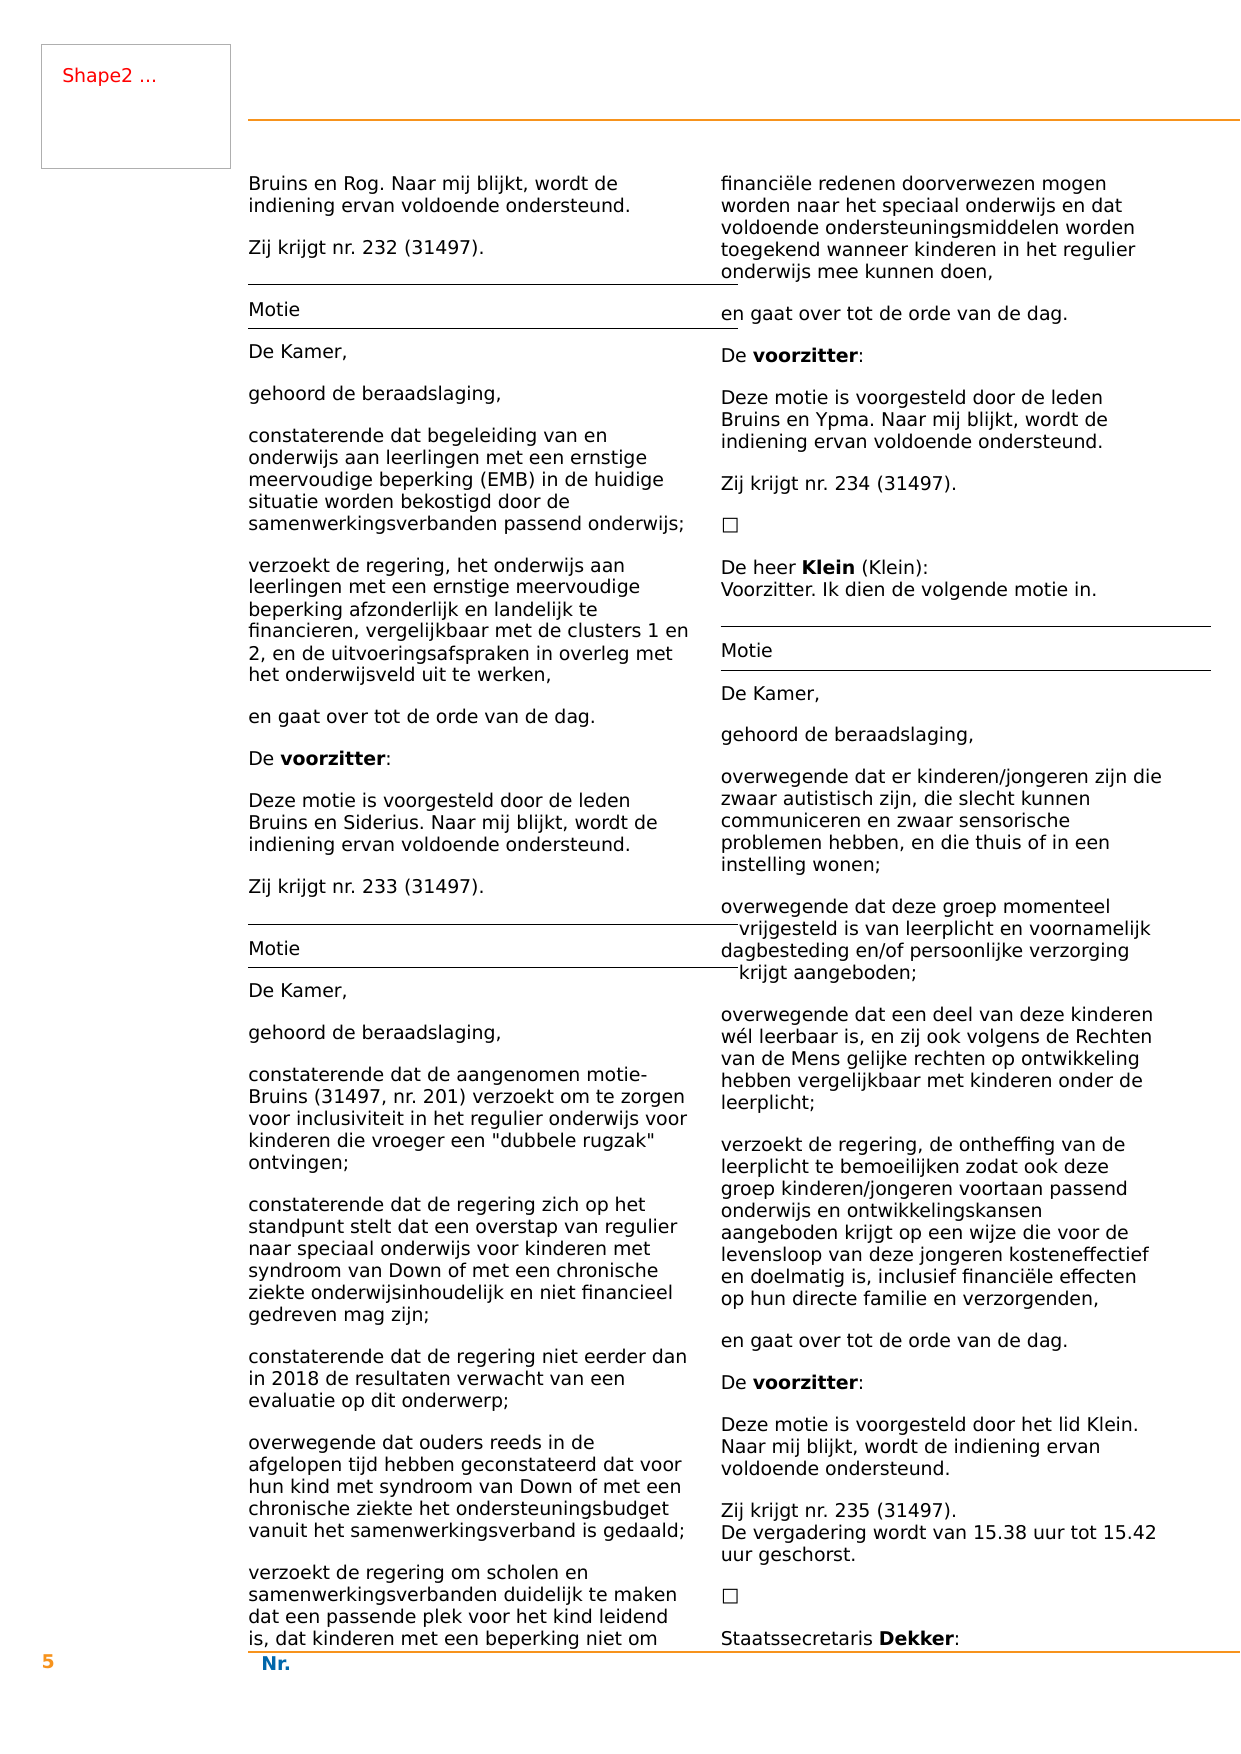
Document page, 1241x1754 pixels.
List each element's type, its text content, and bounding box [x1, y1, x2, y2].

text overwegende dat er kinderen/jongeren zijn die zwaar autistisch zijn, die slecht kunnen communiceren en zwaar sensorische problemen hebben, en die thuis of in een instelling wonen; [721, 766, 1163, 876]
text Deze motie is voorgesteld door de leden Bruins en Ypma. Naar mij blijkt, wordt de indiening ervan voldoende ondersteund. [721, 387, 1163, 453]
text De Kamer, [248, 980, 691, 1002]
text overwegende dat ouders reeds in de afgelopen tijd hebben geconstateerd dat voor hun kind met syndroom van Down of met een chronische ziekte het ondersteuningsbudget vanuit het samenwerkingsverband is gedaald; [248, 1432, 691, 1542]
text De heer Klein (Klein): [721, 557, 1163, 578]
text verzoekt de regering, het onderwijs aan leerlingen met een ernstige meervoudige beperking afzonderlijk en landelijk te financieren, vergelijkbaar met de clusters 1 en 2, en de uitvoeringsafspraken in overleg met het onderwijsveld uit te werken, [248, 554, 691, 686]
text Voorzitter. Ik dien de volgende motie in. [721, 578, 1163, 601]
text en gaat over tot de orde van de dag. [248, 706, 691, 728]
text De voorzitter: [248, 748, 691, 770]
text Zij krijgt nr. 232 (31497). [248, 237, 691, 259]
text De Kamer, [721, 682, 1163, 704]
text overwegende dat een deel van deze kinderen wél leerbaar is, en zij ook volgens de Rechten van de Mens gelijke rechten op ontwikkeling hebben vergelijkbaar met kinderen onder de leerplicht; [721, 1004, 1163, 1114]
text overwegende dat deze groep momenteel vrijgesteld is van leerplicht en voornamelijk dagbesteding en/of persoonlijke verzorging krijgt aangeboden; [721, 896, 1163, 984]
text constaterende dat de aangenomen motie-Bruins (31497, nr. 201) verzoekt om te zorgen voor inclusiviteit in het regulier onderwijs voor kinderen die vroeger een "dubbele rugzak" ontvingen; [248, 1064, 691, 1174]
text verzoekt de regering, de ontheffing van de leerplicht te bemoeilijken zodat ook deze groep kinderen/jongeren voortaan passend onderwijs en ontwikkelingskansen aangeboden krijgt op een wijze die voor de levensloop van deze jongeren kosteneffectief en doelmatig is, inclusief financiële effecten op hun directe familie en verzorgenden, [721, 1134, 1163, 1310]
text Deze motie is voorgesteld door de leden Bruins en Siderius. Naar mij blijkt, wordt de indiening ervan voldoende ondersteund. [248, 790, 691, 856]
text gehoord de beraadslaging, [248, 383, 691, 404]
text De voorzitter: [721, 345, 1163, 367]
text verzoekt de regering om scholen en samenwerkingsverbanden duidelijk te maken dat een passende plek voor het kind leidend is, dat kinderen met een beperking niet om [248, 1562, 691, 1649]
text financiële redenen doorverwezen mogen worden naar het speciaal onderwijs en dat voldoende ondersteuningsmiddelen worden toegekend wanneer kinderen in het regulier onderwijs mee kunnen doen, [721, 173, 1163, 283]
text constaterende dat de regering niet eerder dan in 2018 de resultaten verwacht van een evaluatie op dit onderwerp; [248, 1346, 691, 1412]
text De vergadering wordt van 15.38 uur tot 15.42 uur geschorst. [721, 1522, 1163, 1566]
text Motie [248, 938, 691, 960]
text Motie [721, 640, 1163, 662]
text Zij krijgt nr. 235 (31497). [721, 1500, 1163, 1522]
text Deze motie is voorgesteld door het lid Klein. Naar mij blijkt, wordt de indiening ervan voldoende ondersteund. [721, 1414, 1163, 1480]
text gehoord de beraadslaging, [248, 1022, 691, 1044]
text ⬜ [721, 1586, 1163, 1608]
text Bruins en Rog. Naar mij blijkt, wordt de indiening ervan voldoende ondersteund. [248, 173, 691, 217]
text Zij krijgt nr. 233 (31497). [248, 876, 691, 898]
text De voorzitter: [721, 1372, 1163, 1394]
text constaterende dat de regering zich op het standpunt stelt dat een overstap van regulier naar speciaal onderwijs voor kinderen met syndroom van Down of met een chronische ziekte onderwijsinhoudelijk en niet financieel gedreven mag zijn; [248, 1194, 691, 1326]
text Motie [248, 299, 691, 321]
text Staatssecretaris Dekker: [721, 1628, 1163, 1650]
text en gaat over tot de orde van de dag. [721, 303, 1163, 325]
text constaterende dat begeleiding van en onderwijs aan leerlingen met een ernstige meervoudige beperking (EMB) in de huidige situatie worden bekostigd door de samenwerkingsverbanden passend onderwijs; [248, 424, 691, 534]
text gehoord de beraadslaging, [721, 724, 1163, 746]
text Zij krijgt nr. 234 (31497). [721, 473, 1163, 494]
text en gaat over tot de orde van de dag. [721, 1330, 1163, 1352]
text ⬜ [721, 514, 1163, 537]
text De Kamer, [248, 341, 691, 363]
